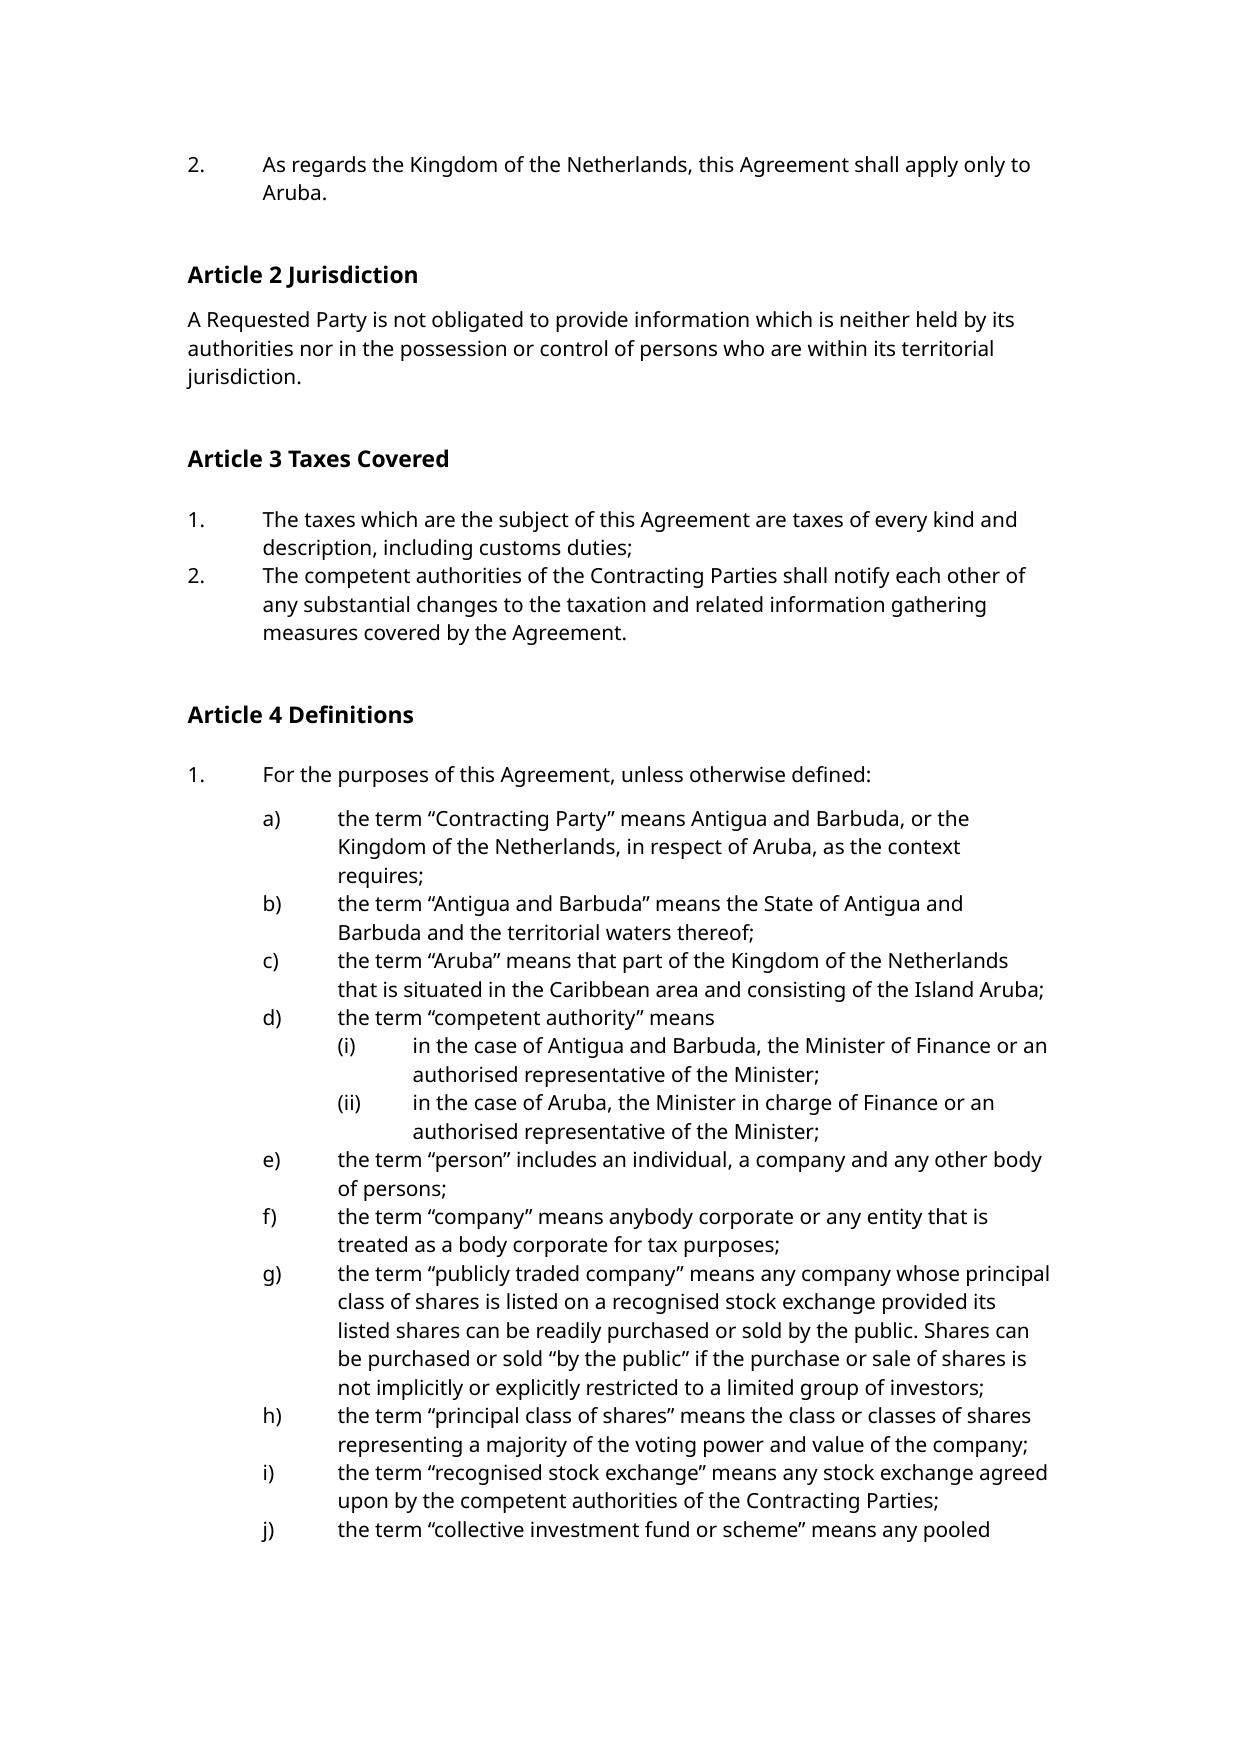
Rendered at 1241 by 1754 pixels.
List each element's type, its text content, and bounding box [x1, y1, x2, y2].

list the term “person” includes an individual, a company and any other body of persons; [262, 1145, 1053, 1202]
subtitle Article 4 Definitions [187, 699, 1053, 731]
list the term “competent authority” means [262, 1003, 1053, 1032]
list the term “Aruba” means that part of the Kingdom of the Netherlands that is situated in the Caribbean area and consisting of the Island Aruba; [262, 946, 1053, 1003]
list The taxes which are the subject of this Agreement are taxes of every kind and description, including customs duties; [187, 505, 1053, 562]
text A Requested Party is not obligated to provide information which is neither held by its authorities nor in the possession or control of persons who are within its territorial jurisdiction. [187, 306, 1053, 391]
list The competent authorities of the Contracting Parties shall notify each other of any substantial changes to the taxation and related information gathering measures covered by the Agreement. [187, 562, 1053, 647]
list the term “publicly traded company” means any company whose principal class of shares is listed on a recognised stock exchange provided its listed shares can be readily purchased or sold by the public. Shares can be purchased or sold “by the public” if the purchase or sale of shares is not implicitly or explicitly restricted to a limited group of investors; [262, 1259, 1053, 1401]
list in the case of Aruba, the Minister in charge of Finance or an authorised representative of the Minister; [337, 1088, 1053, 1145]
list the term “recognised stock exchange” means any stock exchange agreed upon by the competent authorities of the Contracting Parties; [262, 1458, 1053, 1515]
list in the case of Antigua and Barbuda, the Minister of Finance or an authorised representative of the Minister; [337, 1032, 1053, 1088]
list the term “company” means anybody corporate or any entity that is treated as a body corporate for tax purposes; [262, 1202, 1053, 1259]
list the term “collective investment fund or scheme” means any pooled [262, 1515, 1053, 1543]
subtitle Article 2 Jurisdiction [187, 259, 1053, 291]
list the term “Antigua and Barbuda” means the State of Antigua and Barbuda and the territorial waters thereof; [262, 889, 1053, 946]
subtitle Article 3 Taxes Covered [187, 443, 1053, 475]
list For the purposes of this Agreement, unless otherwise defined: [187, 761, 1053, 789]
list the term “principal class of shares” means the class or classes of shares representing a majority of the voting power and value of the company; [262, 1401, 1053, 1458]
list the term “Contracting Party” means Antigua and Barbuda, or the Kingdom of the Netherlands, in respect of Aruba, as the context requires; [262, 804, 1053, 889]
list As regards the Kingdom of the Netherlands, this Agreement shall apply only to Aruba. [187, 150, 1053, 207]
